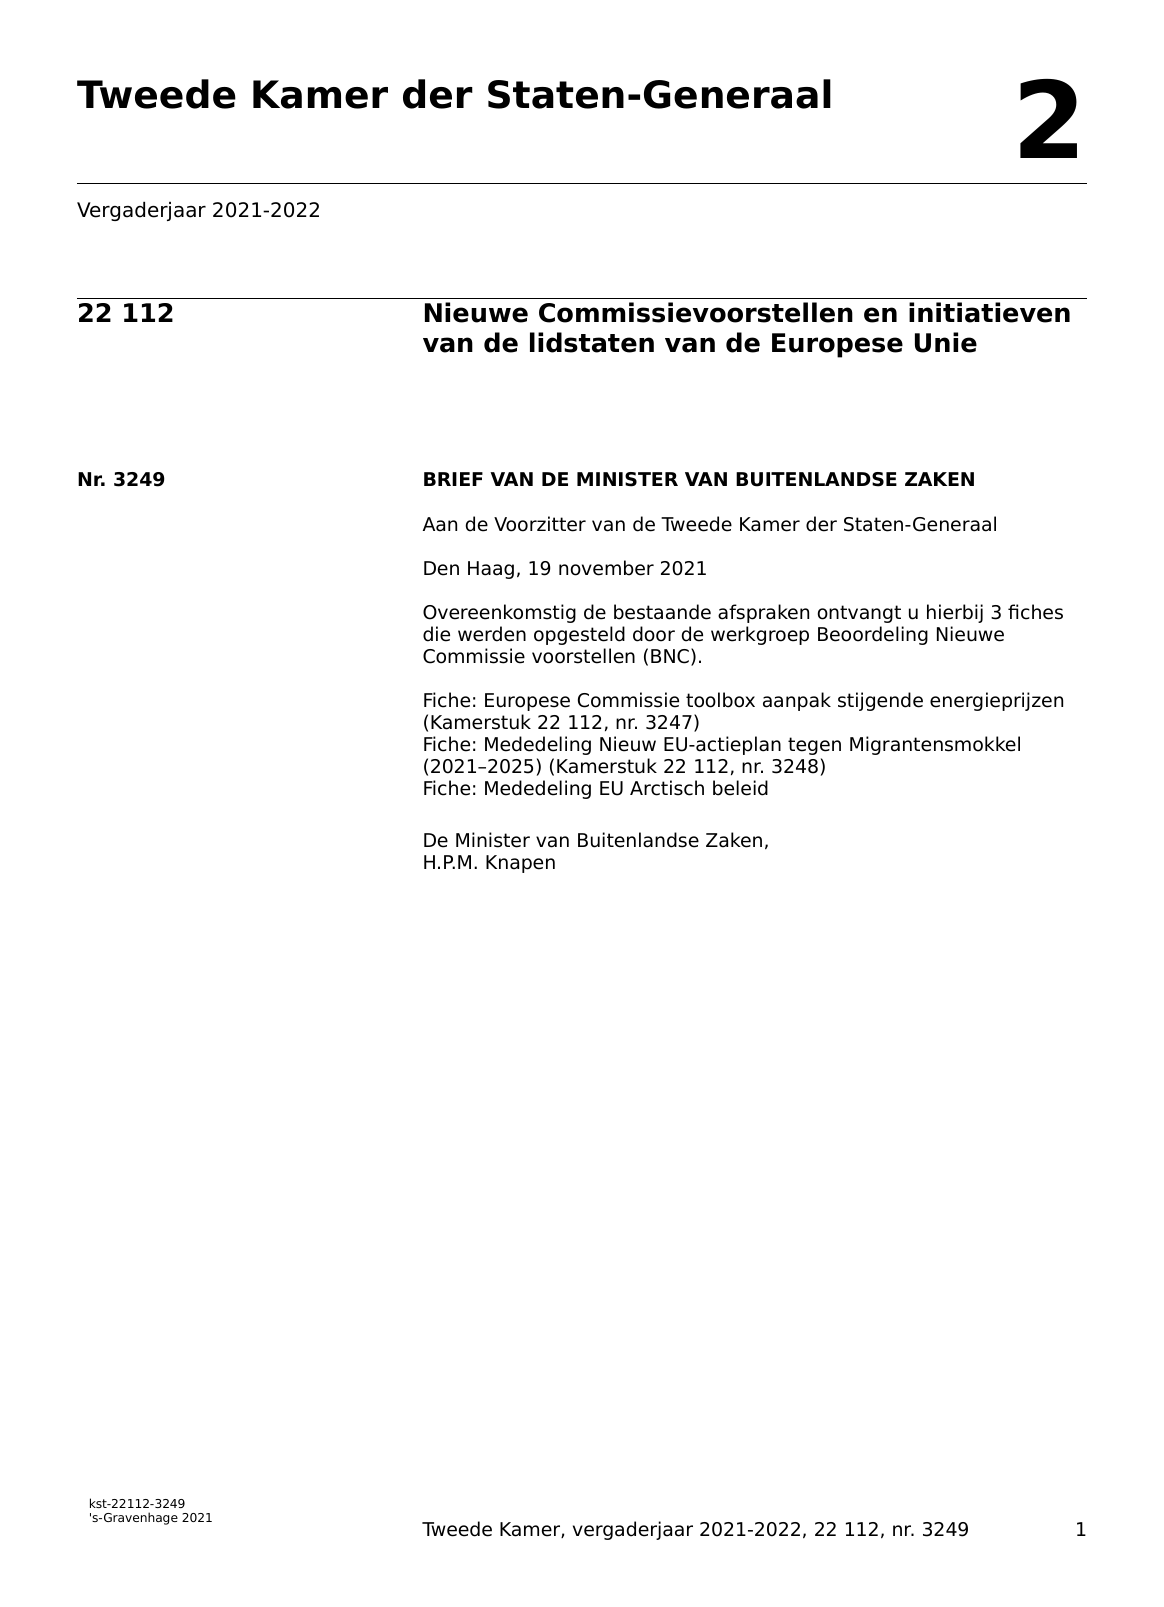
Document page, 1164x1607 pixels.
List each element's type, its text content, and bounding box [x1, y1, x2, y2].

subtitle Nr. 3249 BRIEF VAN DE MINISTER VAN BUITENLANDSE ZAKEN [77, 469, 1087, 491]
text Fiche: Europese Commissie toolbox aanpak stijgende energieprijzen (Kamerstuk 22 112, nr. 3247) [422, 690, 1087, 734]
table_header Tweede Kamer der Staten-Generaal [77, 59, 886, 183]
text Fiche: Mededeling Nieuw EU-actieplan tegen Migrantensmokkel (2021–2025) (Kamerstuk 22 112, nr. 3248) [422, 734, 1087, 778]
text Fiche: Mededeling EU Arctisch beleid [422, 778, 1087, 800]
subtitle 22 112 Nieuwe Commissievoorstellen en initiatieven van de lidstaten van de Europese Unie [77, 299, 1087, 358]
text Aan de Voorzitter van de Tweede Kamer der Staten-Generaal [422, 513, 1087, 536]
text De Minister van Buitenlandse Zaken, H.P.M. Knapen [422, 830, 1087, 874]
table_header 2 [886, 59, 1087, 183]
table_cell Vergaderjaar 2021-2022 [77, 184, 1087, 298]
text Overeenkomstig de bestaande afspraken ontvangt u hierbij 3 fiches die werden opgesteld door de werkgroep Beoordeling Nieuwe Commissie voorstellen (BNC). [422, 602, 1087, 668]
text 's-Gravenhage 2021 [88, 1511, 323, 1525]
text Den Haag, 19 november 2021 [422, 558, 1087, 580]
text kst-22112-3249 [88, 1497, 323, 1511]
